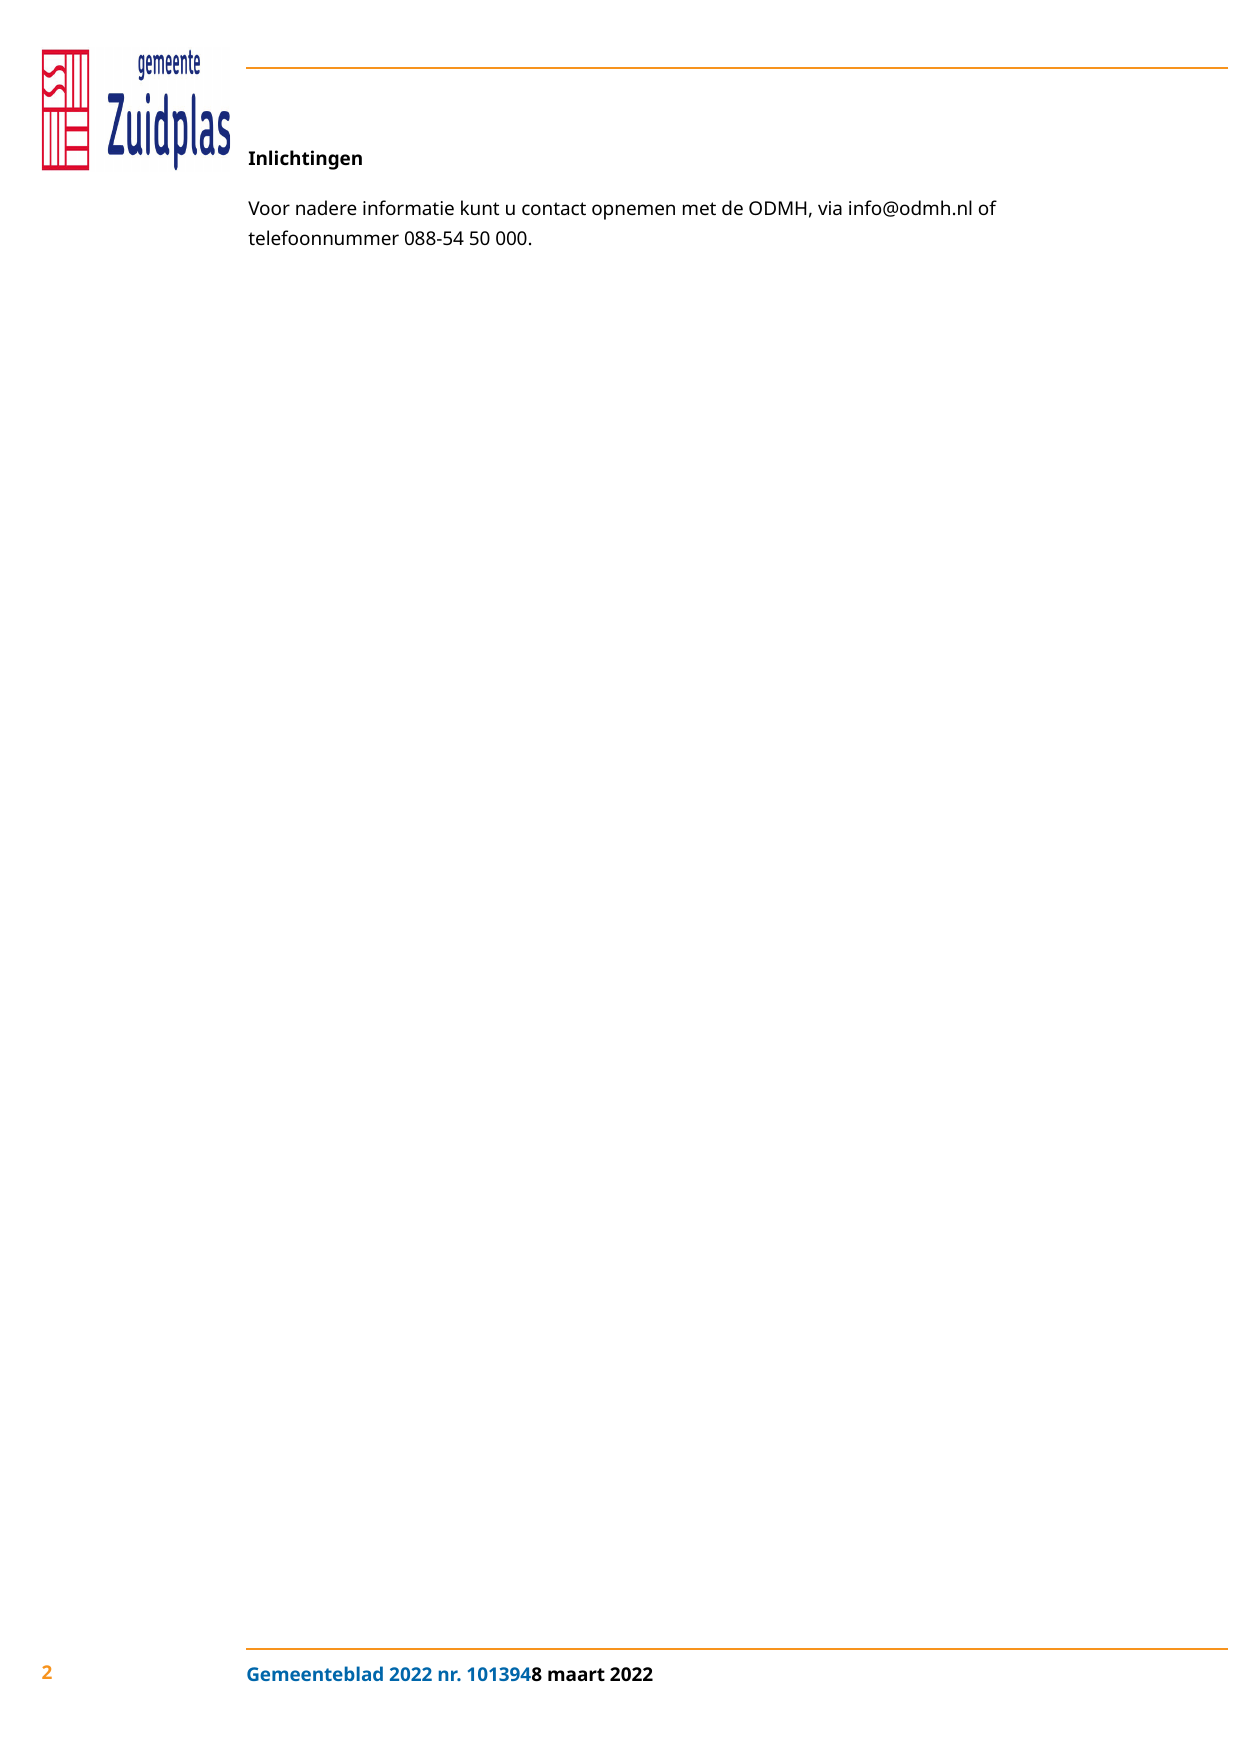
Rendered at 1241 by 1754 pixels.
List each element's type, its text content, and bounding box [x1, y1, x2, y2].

text Voor nadere informatie kunt u contact opnemen met de ODMH, via info@odmh.nl of telefoonnummer 088-54 50 000. [248, 196, 1152, 251]
picture [41, 47, 231, 172]
text Inlichtingen [248, 145, 1152, 171]
